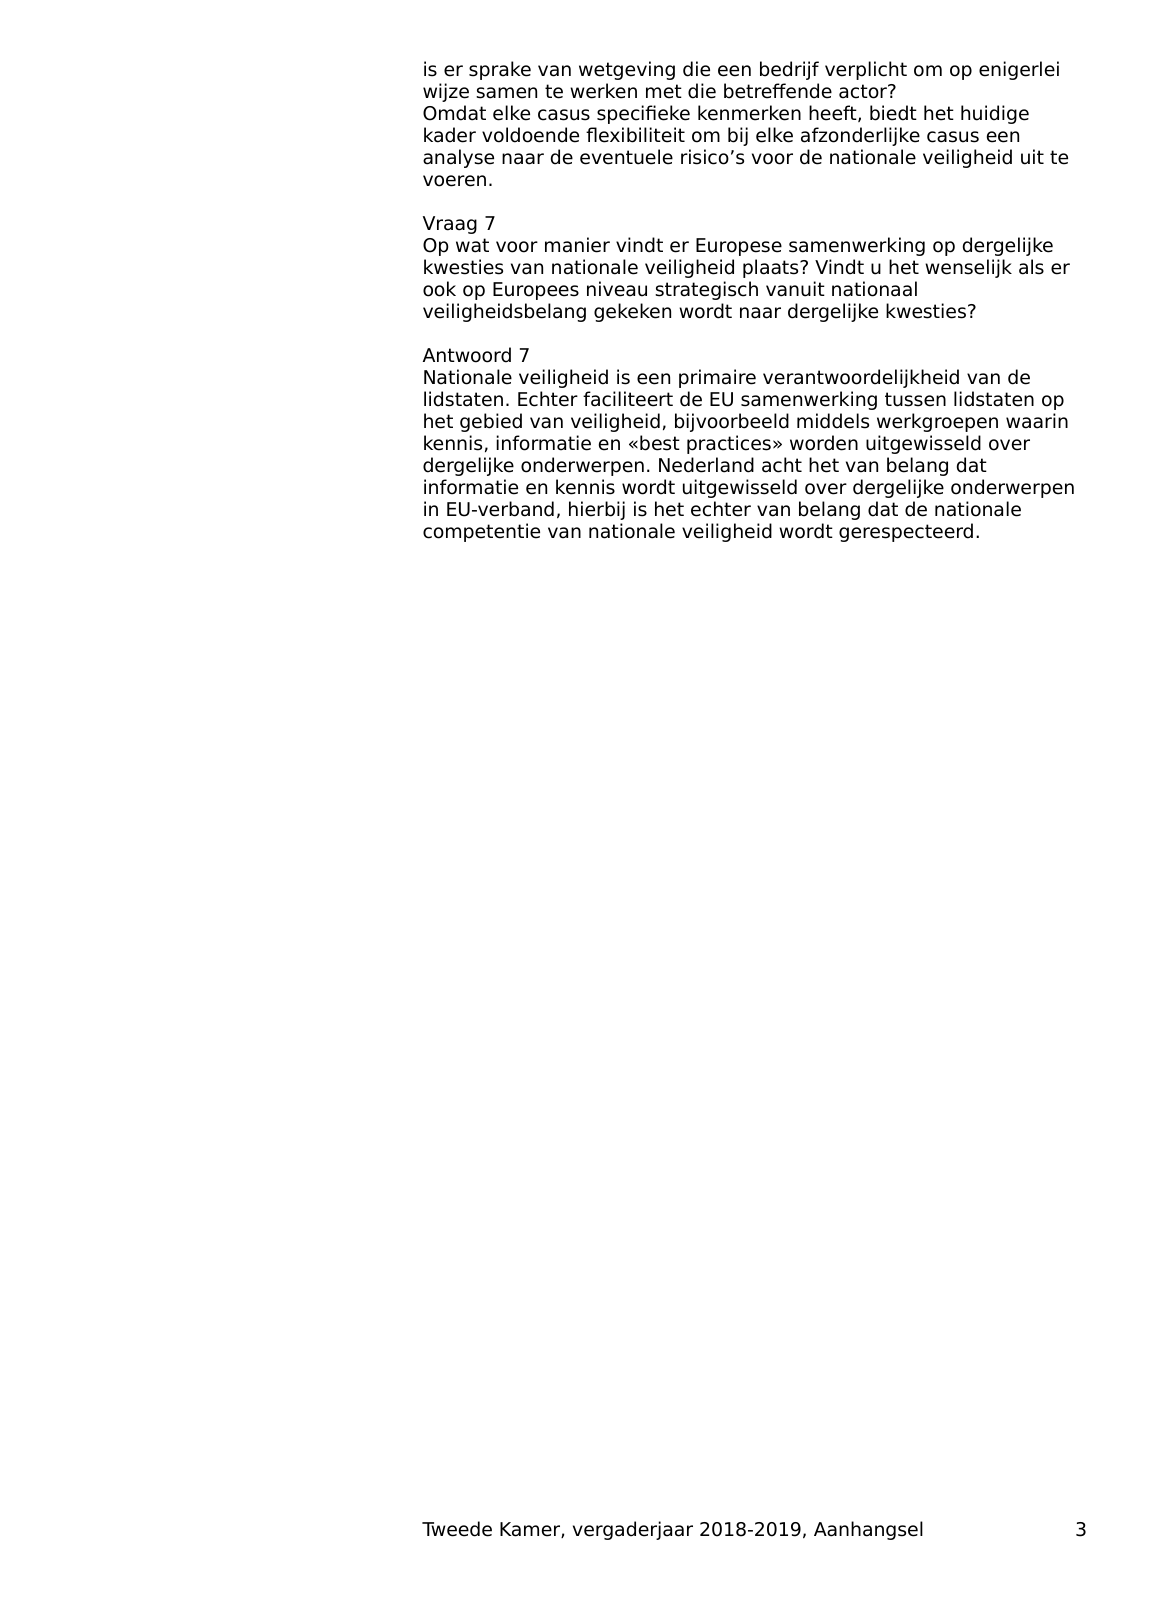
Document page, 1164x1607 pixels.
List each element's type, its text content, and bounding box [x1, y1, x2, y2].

text Vraag 7 [422, 213, 1087, 235]
text Antwoord 7 [422, 345, 1087, 367]
text Nationale veiligheid is een primaire verantwoordelijkheid van de lidstaten. Echter faciliteert de EU samenwerking tussen lidstaten op het gebied van veiligheid, bijvoorbeeld middels werkgroepen waarin kennis, informatie en «best practices» worden uitgewisseld over dergelijke onderwerpen. Nederland acht het van belang dat informatie en kennis wordt uitgewisseld over dergelijke onderwerpen in EU-verband, hierbij is het echter van belang dat de nationale competentie van nationale veiligheid wordt gerespecteerd. [422, 367, 1087, 543]
text Op wat voor manier vindt er Europese samenwerking op dergelijke kwesties van nationale veiligheid plaats? Vindt u het wenselijk als er ook op Europees niveau strategisch vanuit nationaal veiligheidsbelang gekeken wordt naar dergelijke kwesties? [422, 235, 1087, 323]
text is er sprake van wetgeving die een bedrijf verplicht om op enigerlei wijze samen te werken met die betreffende actor? [422, 59, 1087, 103]
text Omdat elke casus specifieke kenmerken heeft, biedt het huidige kader voldoende flexibiliteit om bij elke afzonderlijke casus een analyse naar de eventuele risico’s voor de nationale veiligheid uit te voeren. [422, 103, 1087, 191]
